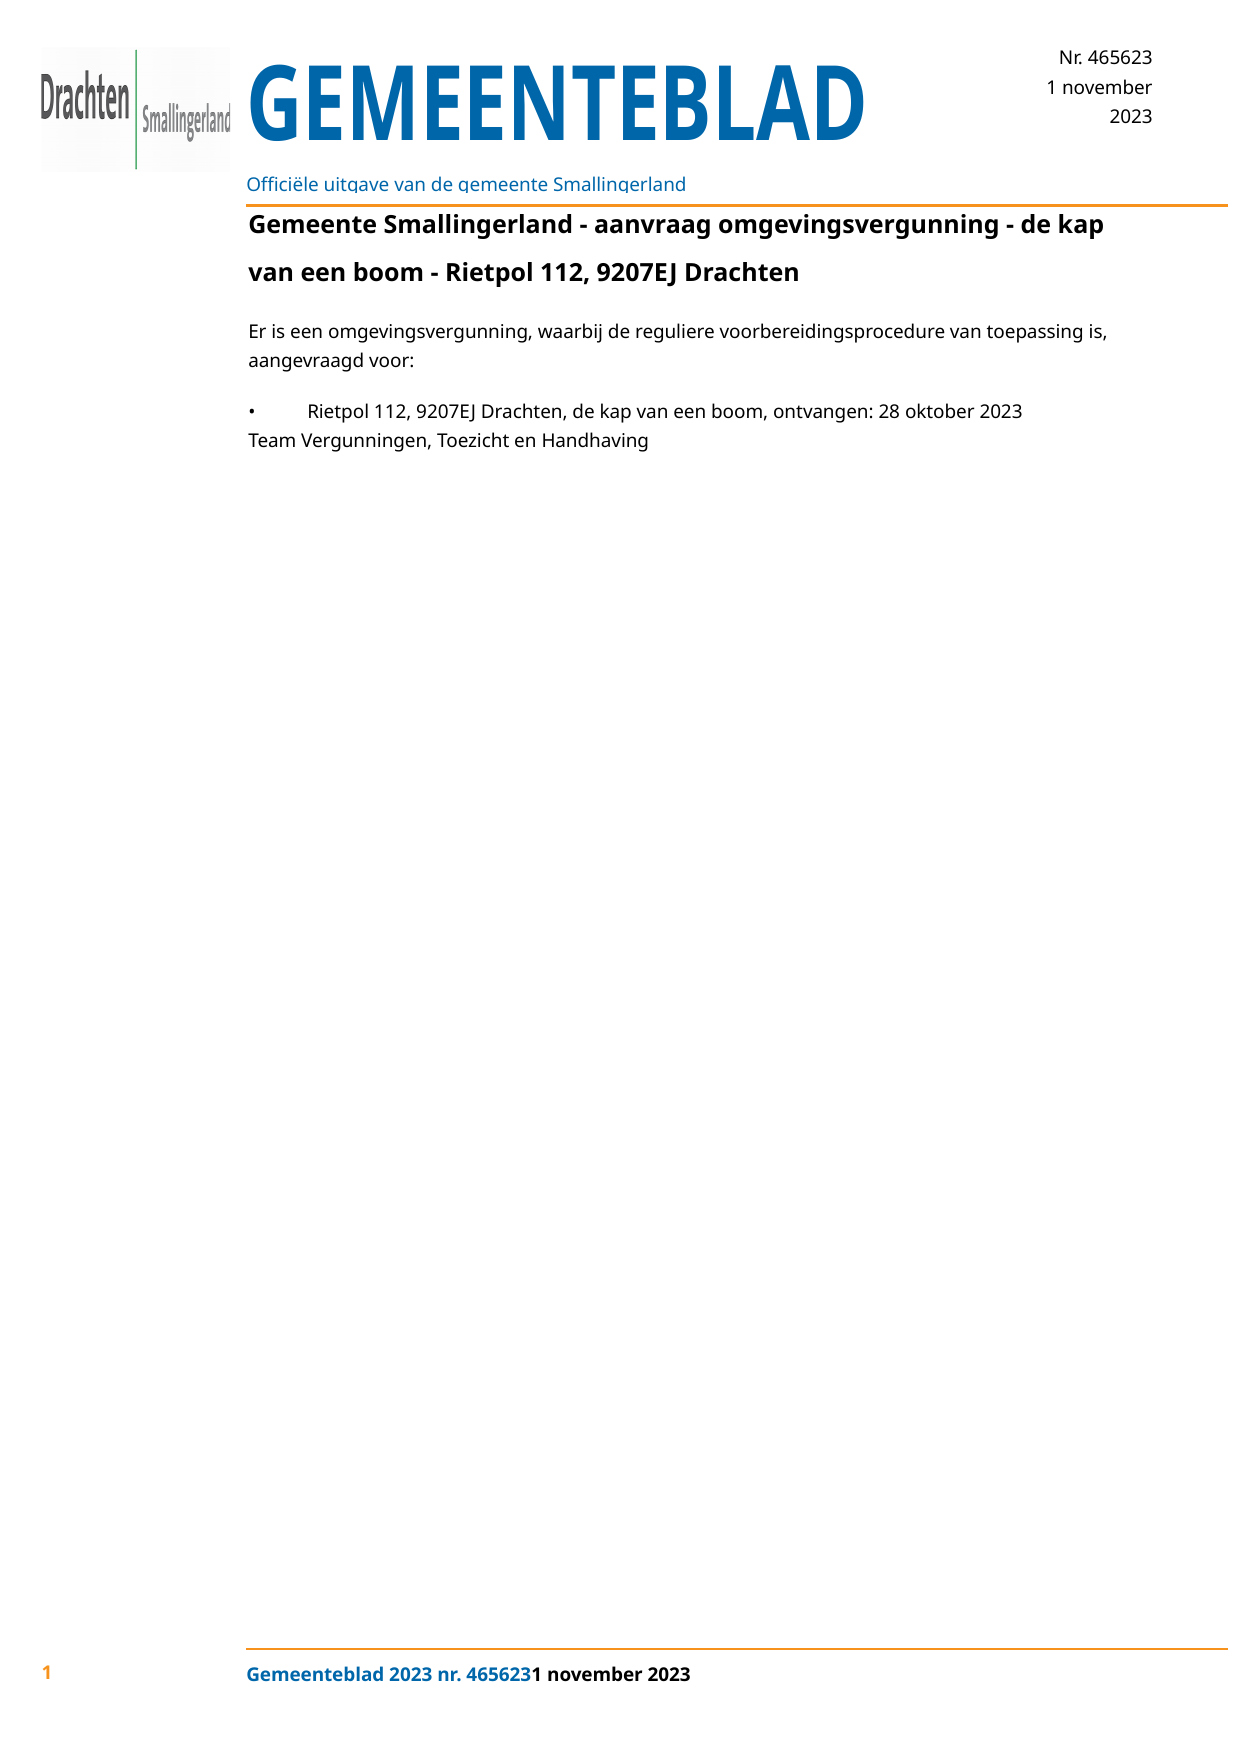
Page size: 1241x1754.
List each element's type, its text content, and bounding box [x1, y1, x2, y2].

text Er is een omgevingsvergunning, waarbij de reguliere voorbereidingsprocedure van toepassing is, aangevraagd voor: [248, 318, 1152, 373]
list Rietpol 112, 9207EJ Drachten, de kap van een boom, ontvangen: 28 oktober 2023 [248, 398, 1152, 424]
picture [41, 47, 231, 172]
text Team Vergunningen, Toezicht en Handhaving [248, 427, 1152, 453]
text Gemeente Smallingerland - aanvraag omgevingsvergunning - de kap van een boom - Rietpol 112, 9207EJ Drachten [248, 207, 1152, 288]
